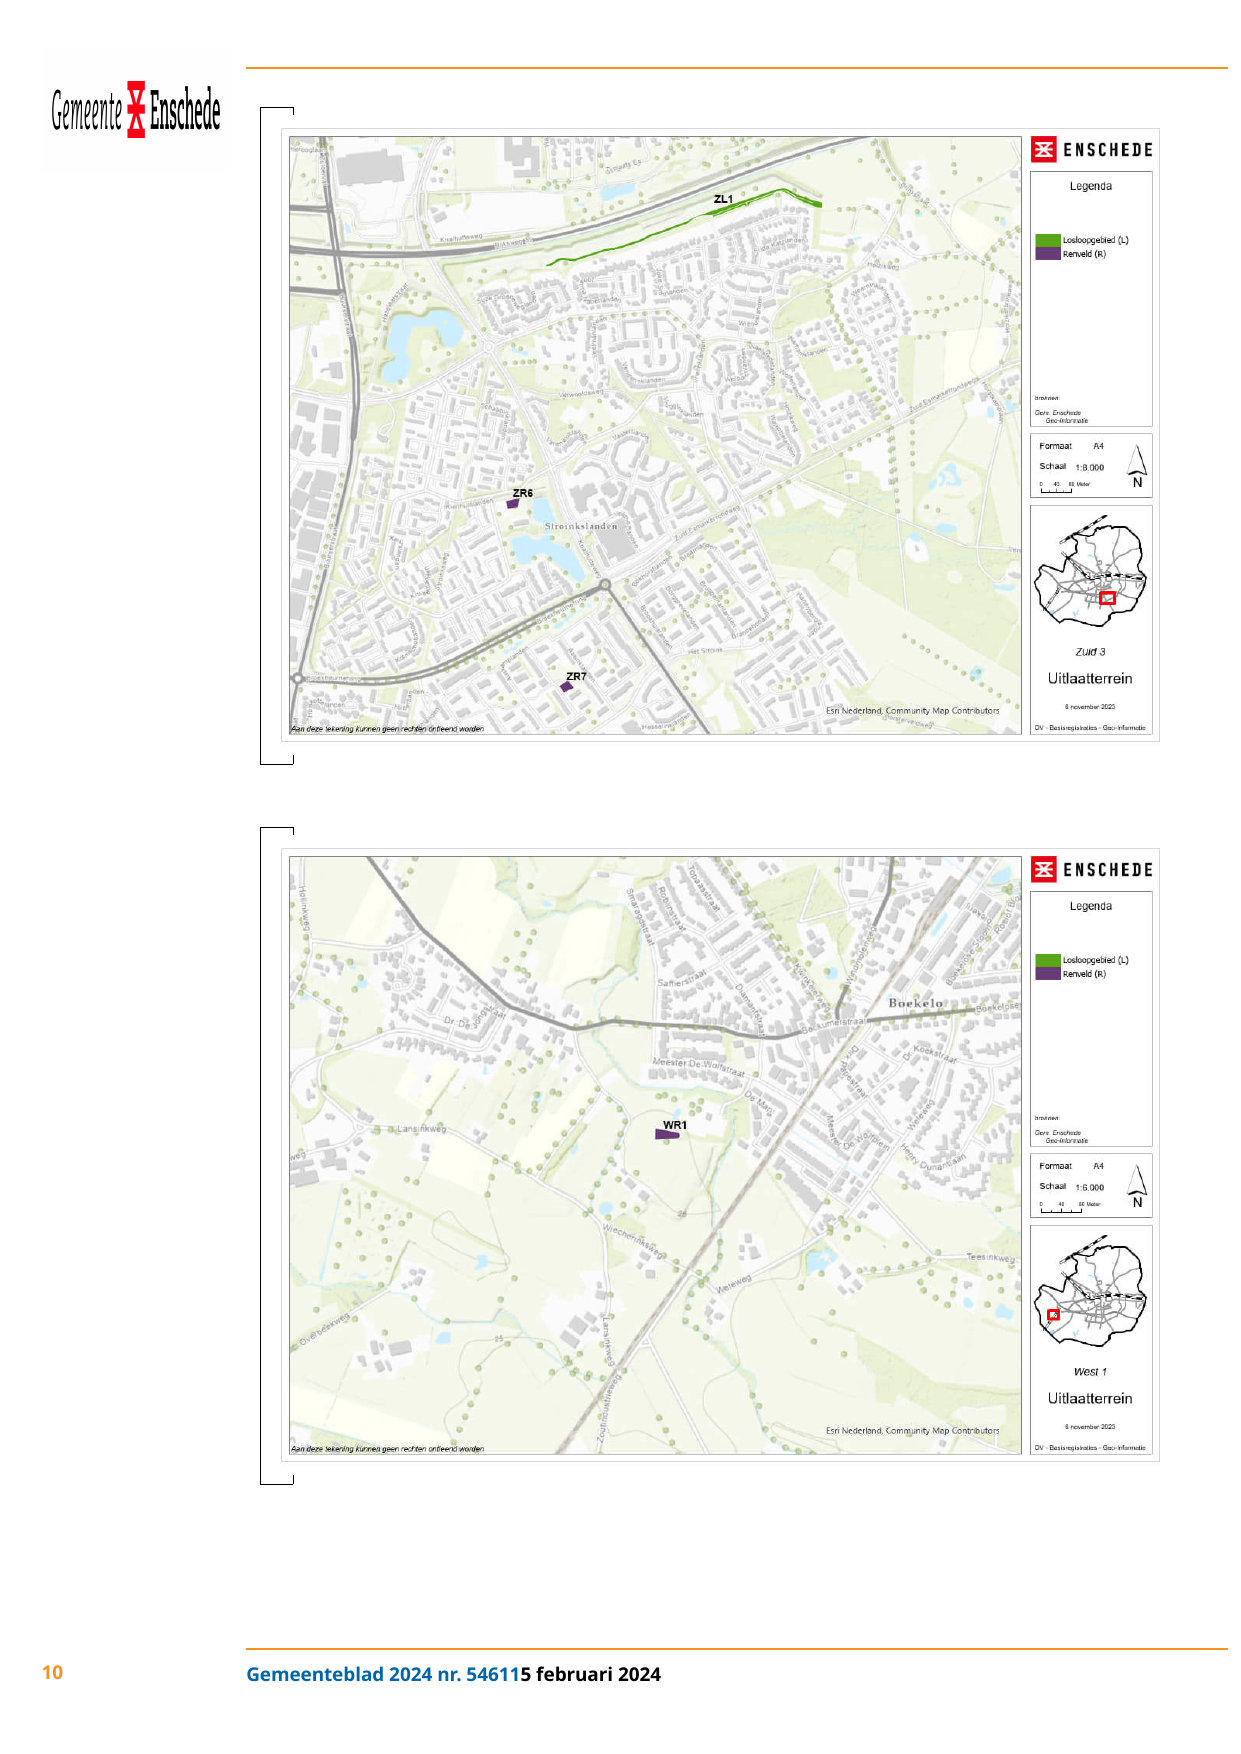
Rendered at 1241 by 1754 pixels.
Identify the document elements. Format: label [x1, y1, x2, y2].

picture [41, 47, 231, 172]
picture [268, 115, 1173, 755]
picture [268, 835, 1173, 1475]
